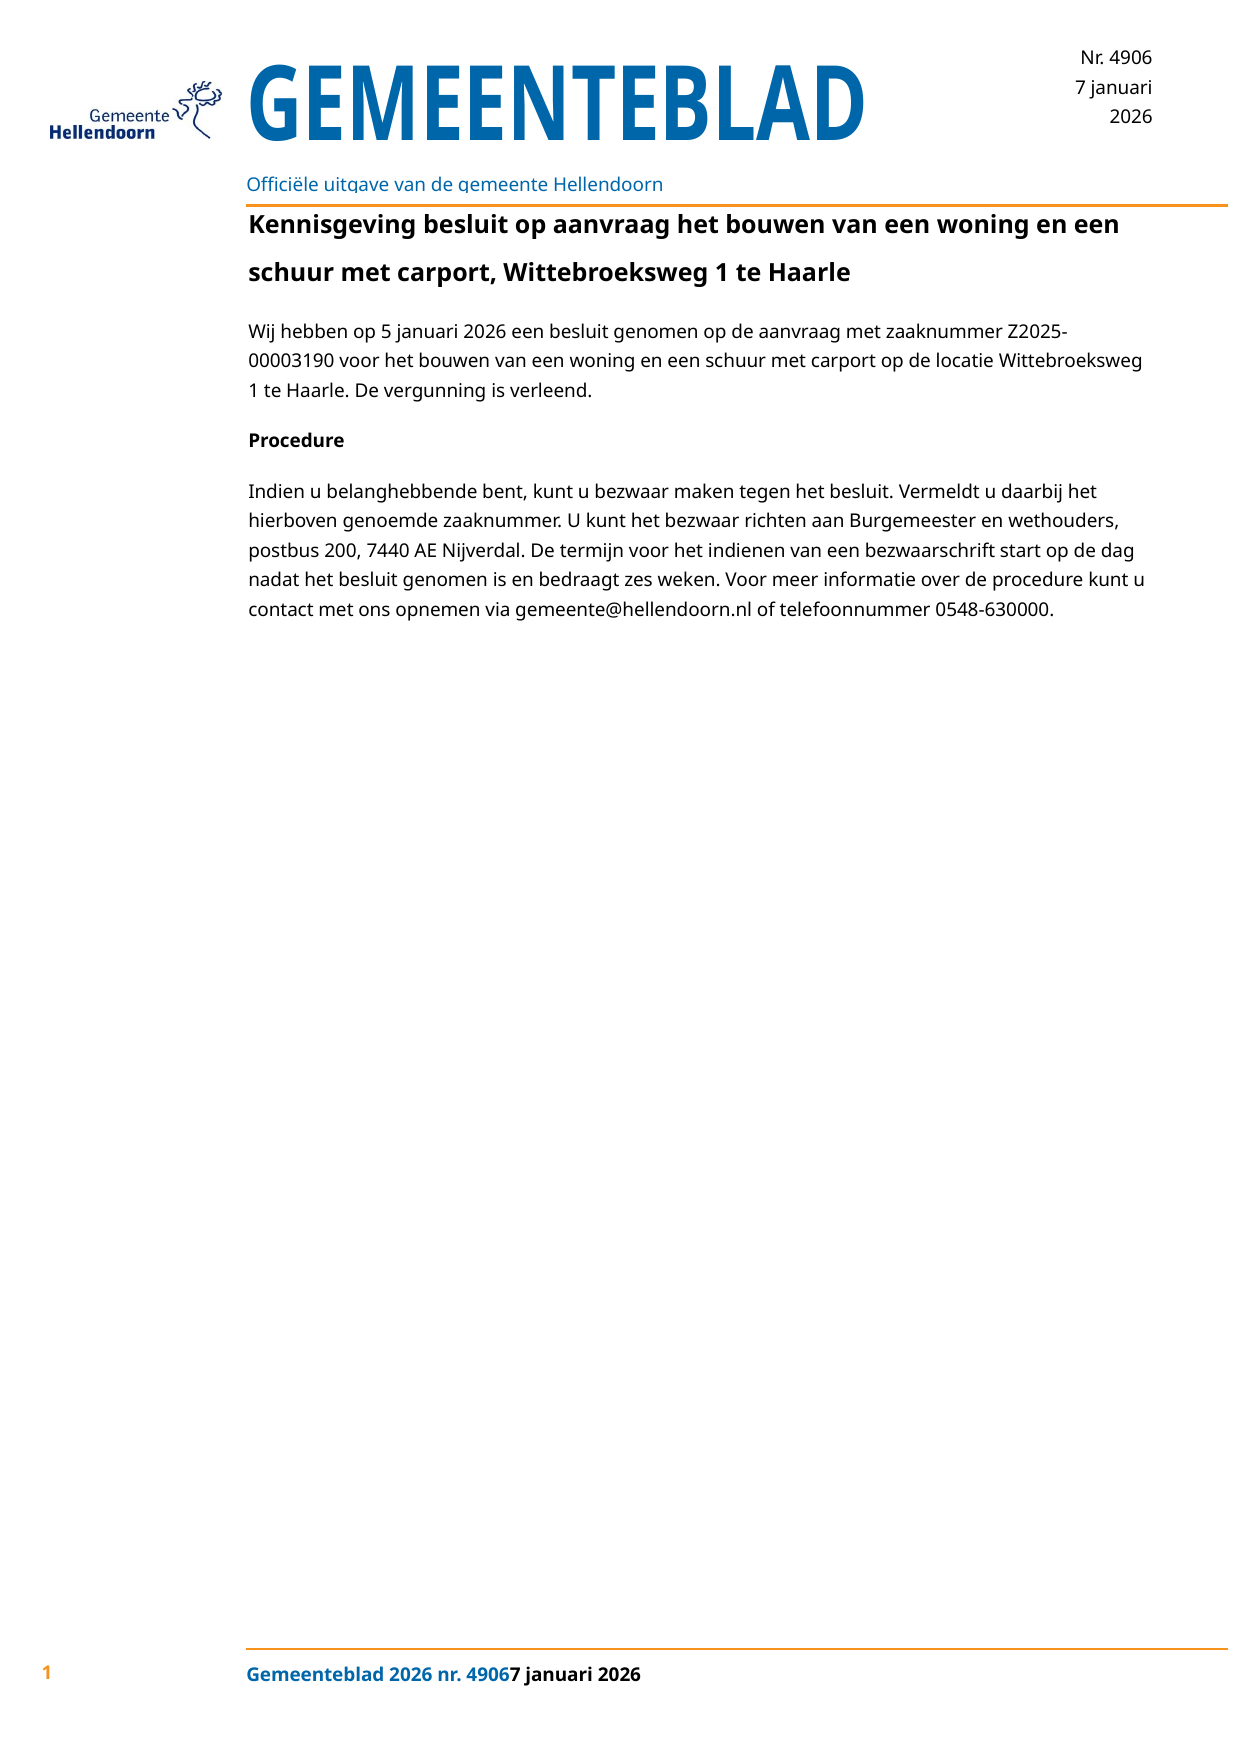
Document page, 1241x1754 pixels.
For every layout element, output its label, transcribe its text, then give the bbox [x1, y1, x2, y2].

picture [41, 47, 231, 172]
text Kennisgeving besluit op aanvraag het bouwen van een woning en een schuur met carport, Wittebroeksweg 1 te Haarle [248, 207, 1152, 288]
text Indien u belanghebbende bent, kunt u bezwaar maken tegen het besluit. Vermeldt u daarbij het hierboven genoemde zaaknummer. U kunt het bezwaar richten aan Burgemeester en wethouders, postbus 200, 7440 AE Nijverdal. De termijn voor het indienen van een bezwaarschrift start op de dag nadat het besluit genomen is en bedraagt zes weken. Voor meer informatie over de procedure kunt u contact met ons opnemen via gemeente@hellendoorn.nl of telefoonnummer 0548-630000. [248, 478, 1152, 622]
text Procedure [248, 427, 1152, 453]
text Wij hebben op 5 januari 2026 een besluit genomen op de aanvraag met zaaknummer Z2025-00003190 voor het bouwen van een woning en een schuur met carport op de locatie Wittebroeksweg 1 te Haarle. De vergunning is verleend. [248, 318, 1152, 403]
